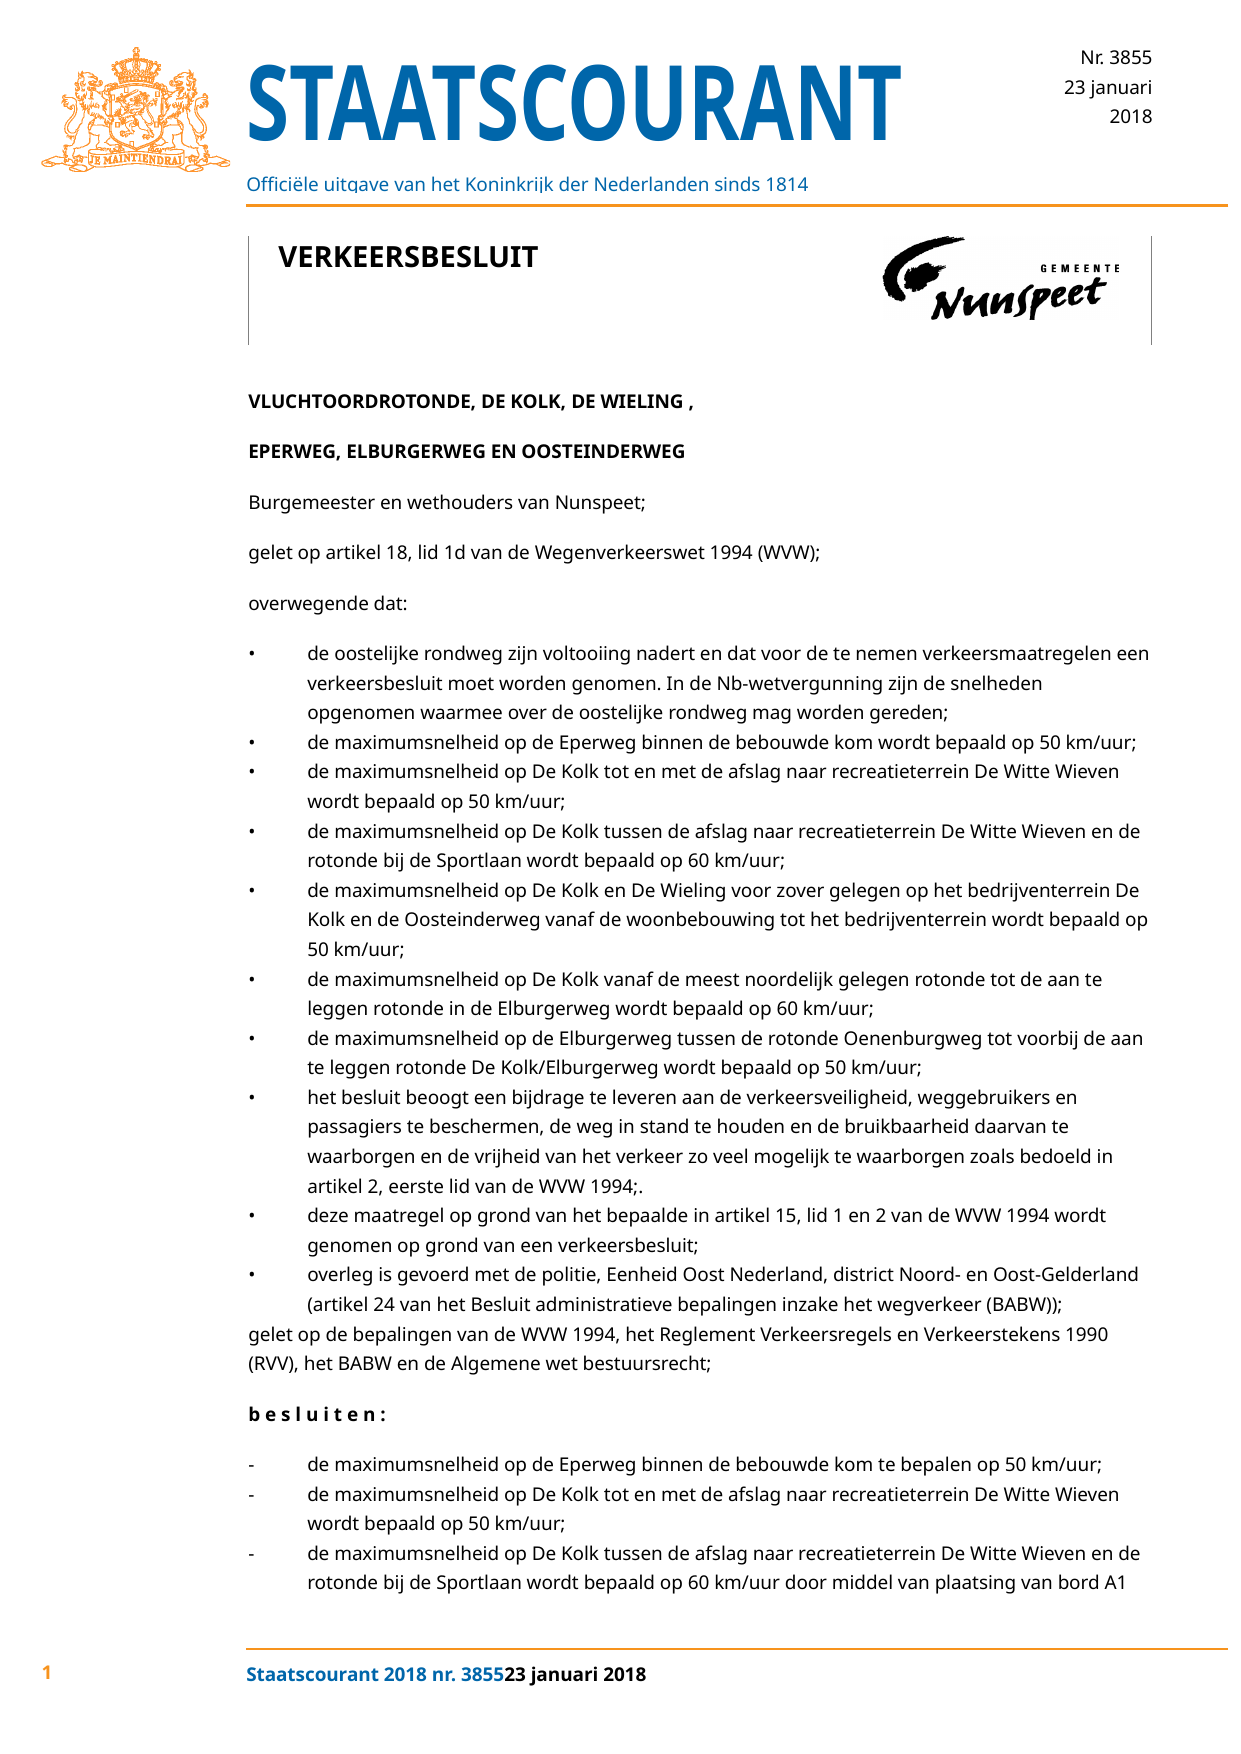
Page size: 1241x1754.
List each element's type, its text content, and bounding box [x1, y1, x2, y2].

list deze maatregel op grond van het bepaalde in artikel 15, lid 1 en 2 van de WVW 1994 wordt genomen op grond van een verkeersbesluit; [248, 1202, 1152, 1258]
text gelet op artikel 18, lid 1d van de Wegenverkeerswet 1994 (WVW); [248, 539, 1152, 565]
list het besluit beoogt een bijdrage te leveren aan de verkeersveiligheid, weggebruikers en passagiers te beschermen, de weg in stand te houden en de bruikbaarheid daarvan te waarborgen en de vrijheid van het verkeer zo veel mogelijk te waarborgen zoals bedoeld in artikel 2, eerste lid van de WVW 1994;. [248, 1084, 1152, 1199]
list de maximumsnelheid op de Elburgerweg tussen de rotonde Oenenburgweg tot voorbij de aan te leggen rotonde De Kolk/Elburgerweg wordt bepaald op 50 km/uur; [248, 1025, 1152, 1080]
list de maximumsnelheid op de Eperweg binnen de bebouwde kom wordt bepaald op 50 km/uur; [248, 729, 1152, 755]
text overwegende dat: [248, 590, 1152, 616]
list de maximumsnelheid op De Kolk en De Wieling voor zover gelegen op het bedrijventerrein De Kolk en de Oosteinderweg vanaf de woonbebouwing tot het bedrijventerrein wordt bepaald op 50 km/uur; [248, 877, 1152, 962]
table_header [850, 236, 882, 319]
text VLUCHTOORDROTONDE, DE KOLK, DE WIELING , [248, 388, 1152, 414]
table_header [1119, 236, 1151, 319]
picture [882, 236, 1119, 320]
list de maximumsnelheid op De Kolk tussen de afslag naar recreatieterrein De Witte Wieven en de rotonde bij de Sportlaan wordt bepaald op 60 km/uur door middel van plaatsing van bord A1 [248, 1540, 1152, 1595]
list de maximumsnelheid op De Kolk tot en met de afslag naar recreatieterrein De Witte Wieven wordt bepaald op 50 km/uur; [248, 759, 1152, 814]
list de maximumsnelheid op De Kolk vanaf de meest noordelijk gelegen rotonde tot de aan te leggen rotonde in de Elburgerweg wordt bepaald op 60 km/uur; [248, 966, 1152, 1021]
list de maximumsnelheid op de Eperweg binnen de bebouwde kom te bepalen op 50 km/uur; [248, 1451, 1152, 1477]
list de maximumsnelheid op De Kolk tussen de afslag naar recreatieterrein De Witte Wieven en de rotonde bij de Sportlaan wordt bepaald op 60 km/uur; [248, 818, 1152, 873]
text b e s l u i t e n : [248, 1401, 1152, 1427]
text EPERWEG, ELBURGERWEG EN OOSTEINDERWEG [248, 439, 1152, 464]
table_header [850, 320, 1151, 345]
list de maximumsnelheid op De Kolk tot en met de afslag naar recreatieterrein De Witte Wieven wordt bepaald op 50 km/uur; [248, 1481, 1152, 1536]
list de oostelijke rondweg zijn voltooiing nadert en dat voor de te nemen verkeersmaatregelen een verkeersbesluit moet worden genomen. In de Nb-wetvergunning zijn de snelheden opgenomen waarmee over de oostelijke rondweg mag worden gereden; [248, 640, 1152, 725]
picture [41, 47, 231, 172]
table_header VERKEERSBESLUIT [249, 236, 850, 345]
text Burgemeester en wethouders van Nunspeet; [248, 489, 1152, 515]
list overleg is gevoerd met de politie, Eenheid Oost Nederland, district Noord- en Oost-Gelderland (artikel 24 van het Besluit administratieve bepalingen inzake het wegverkeer (BABW)); [248, 1262, 1152, 1317]
text gelet op de bepalingen van de WVW 1994, het Reglement Verkeersregels en Verkeerstekens 1990 (RVV), het BABW en de Algemene wet bestuursrecht; [248, 1321, 1152, 1376]
